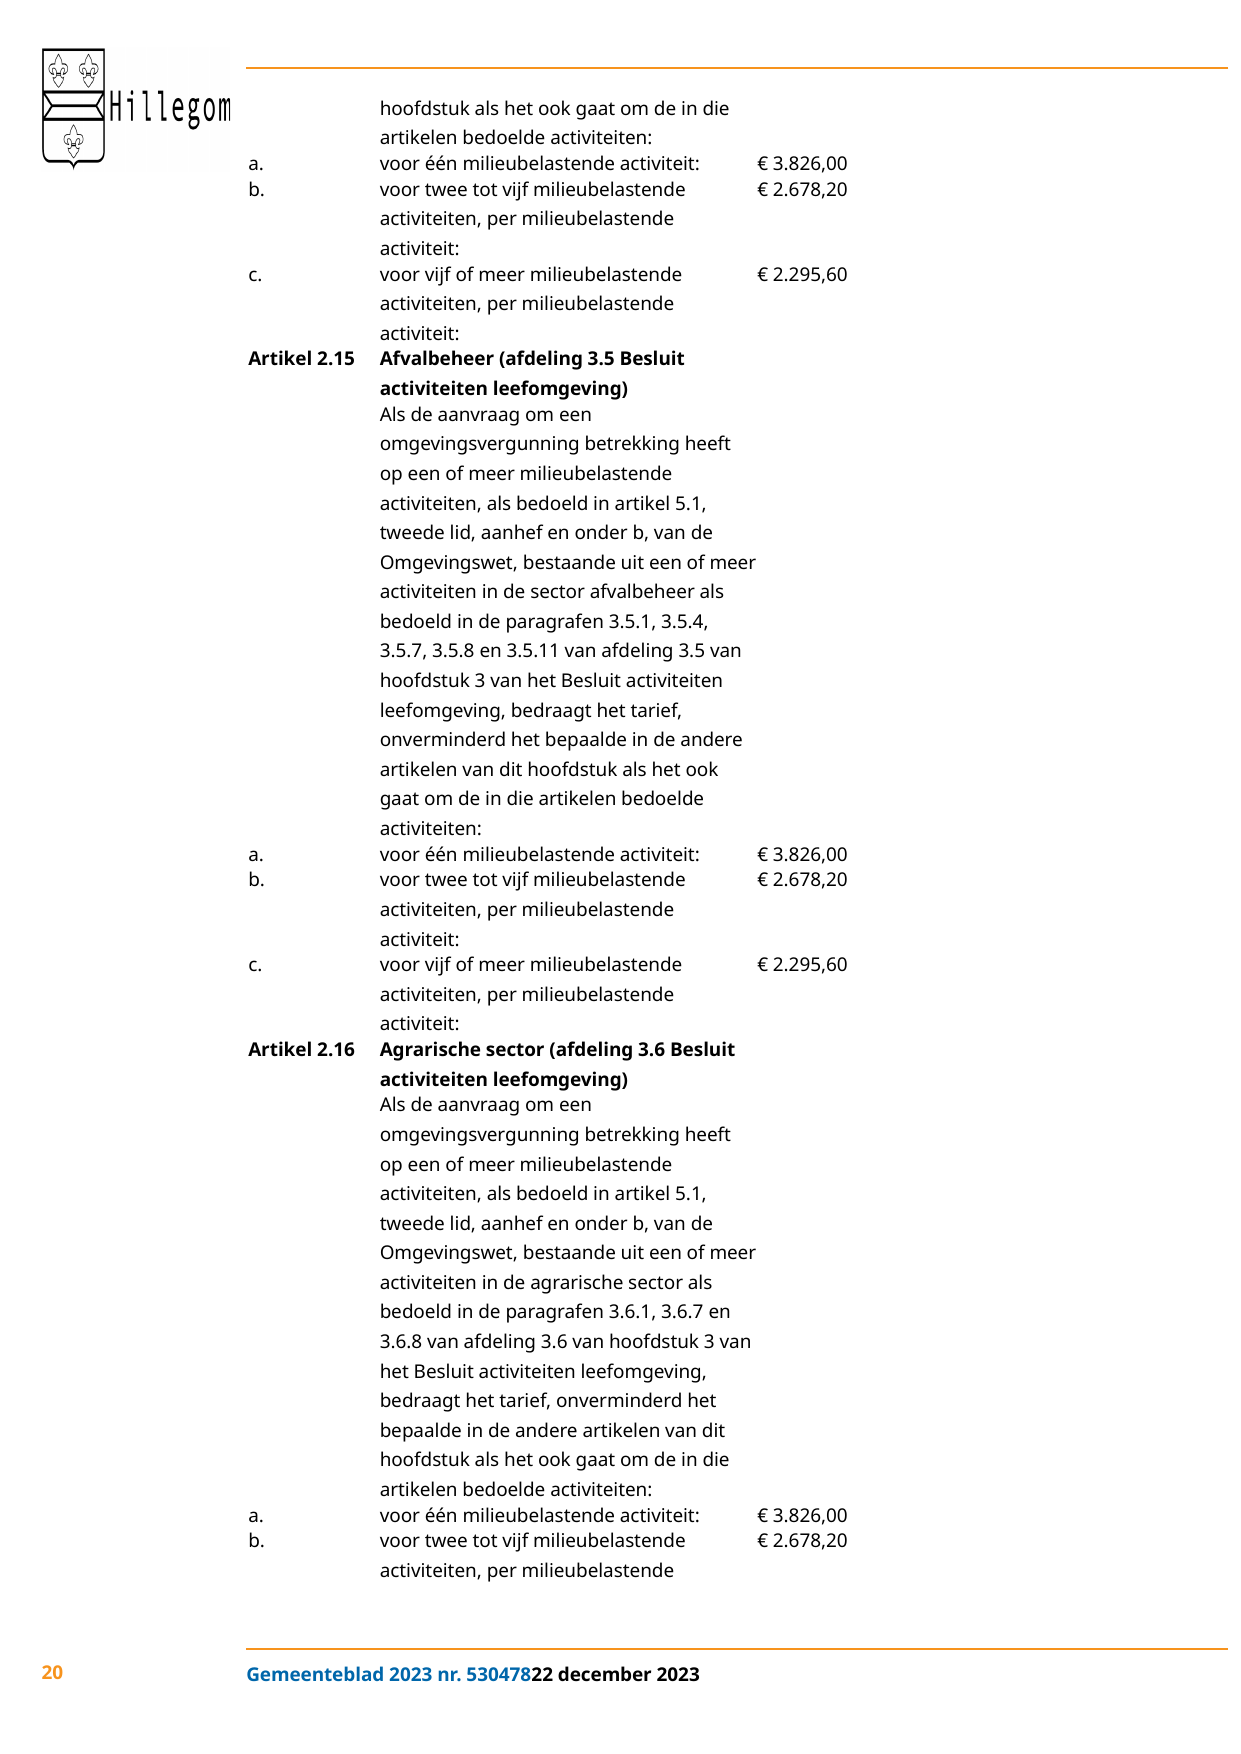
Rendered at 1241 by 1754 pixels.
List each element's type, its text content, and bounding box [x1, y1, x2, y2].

table_cell b. [248, 1528, 379, 1583]
table_cell voor vijf of meer milieubelastende activiteiten, per milieubelastende activiteit: [380, 951, 757, 1036]
table_cell [757, 1092, 888, 1502]
table_cell € 2.678,20 [757, 1528, 888, 1583]
table_cell voor vijf of meer milieubelastende activiteiten, per milieubelastende activiteit: [380, 261, 757, 346]
table_cell € 3.826,00 [757, 150, 888, 176]
table_cell € 2.295,60 [757, 261, 888, 346]
table_cell c. [248, 951, 379, 1036]
table_cell hoofdstuk als het ook gaat om de in die artikelen bedoelde activiteiten: [380, 95, 757, 150]
table_cell [757, 346, 888, 401]
table_cell b. [248, 176, 379, 261]
table_cell a. [248, 841, 379, 867]
table_cell Als de aanvraag om een omgevingsvergunning betrekking heeft op een of meer milieubelastende activiteiten, als bedoeld in artikel 5.1, tweede lid, aanhef en onder b, van de Omgevingswet, bestaande uit een of meer activiteiten in de agrarische sector als bedoeld in de paragrafen 3.6.1, 3.6.7 en 3.6.8 van afdeling 3.6 van hoofdstuk 3 van het Besluit activiteiten leefomgeving, bedraagt het tarief, onverminderd het bepaalde in de andere artikelen van dit hoofdstuk als het ook gaat om de in die artikelen bedoelde activiteiten: [380, 1092, 757, 1502]
table_cell € 2.678,20 [757, 867, 888, 951]
table_cell Artikel 2.15 [248, 346, 379, 401]
table_cell c. [248, 261, 379, 346]
table_cell [248, 95, 379, 150]
table_cell [248, 401, 379, 841]
table_cell voor twee tot vijf milieubelastende activiteiten, per milieubelastende activiteit: [380, 176, 757, 261]
table_cell voor twee tot vijf milieubelastende activiteiten, per milieubelastende activiteit: [380, 867, 757, 951]
table_cell Als de aanvraag om een omgevingsvergunning betrekking heeft op een of meer milieubelastende activiteiten, als bedoeld in artikel 5.1, tweede lid, aanhef en onder b, van de Omgevingswet, bestaande uit een of meer activiteiten in de sector afvalbeheer als bedoeld in de paragrafen 3.5.1, 3.5.4, 3.5.7, 3.5.8 en 3.5.11 van afdeling 3.5 van hoofdstuk 3 van het Besluit activiteiten leefomgeving, bedraagt het tarief, onverminderd het bepaalde in de andere artikelen van dit hoofdstuk als het ook gaat om de in die artikelen bedoelde activiteiten: [380, 401, 757, 841]
table_cell a. [248, 1502, 379, 1528]
table_cell Artikel 2.16 [248, 1036, 379, 1092]
table_cell [757, 401, 888, 841]
table_cell € 2.678,20 [757, 176, 888, 261]
table_cell voor twee tot vijf milieubelastende activiteiten, per milieubelastende [380, 1528, 757, 1583]
table_cell voor één milieubelastende activiteit: [380, 1502, 757, 1528]
table_cell Afvalbeheer (afdeling 3.5 Besluit activiteiten leefomgeving) [380, 346, 757, 401]
table_cell Agrarische sector (afdeling 3.6 Besluit activiteiten leefomgeving) [380, 1036, 757, 1092]
table_cell b. [248, 867, 379, 951]
table_cell € 2.295,60 [757, 951, 888, 1036]
table_cell voor één milieubelastende activiteit: [380, 841, 757, 867]
picture [41, 47, 231, 172]
table_cell € 3.826,00 [757, 841, 888, 867]
table_cell voor één milieubelastende activiteit: [380, 150, 757, 176]
table_cell [757, 1036, 888, 1092]
table_cell € 3.826,00 [757, 1502, 888, 1528]
table_cell a. [248, 150, 379, 176]
table_cell [248, 1092, 379, 1502]
table_cell [757, 95, 888, 150]
